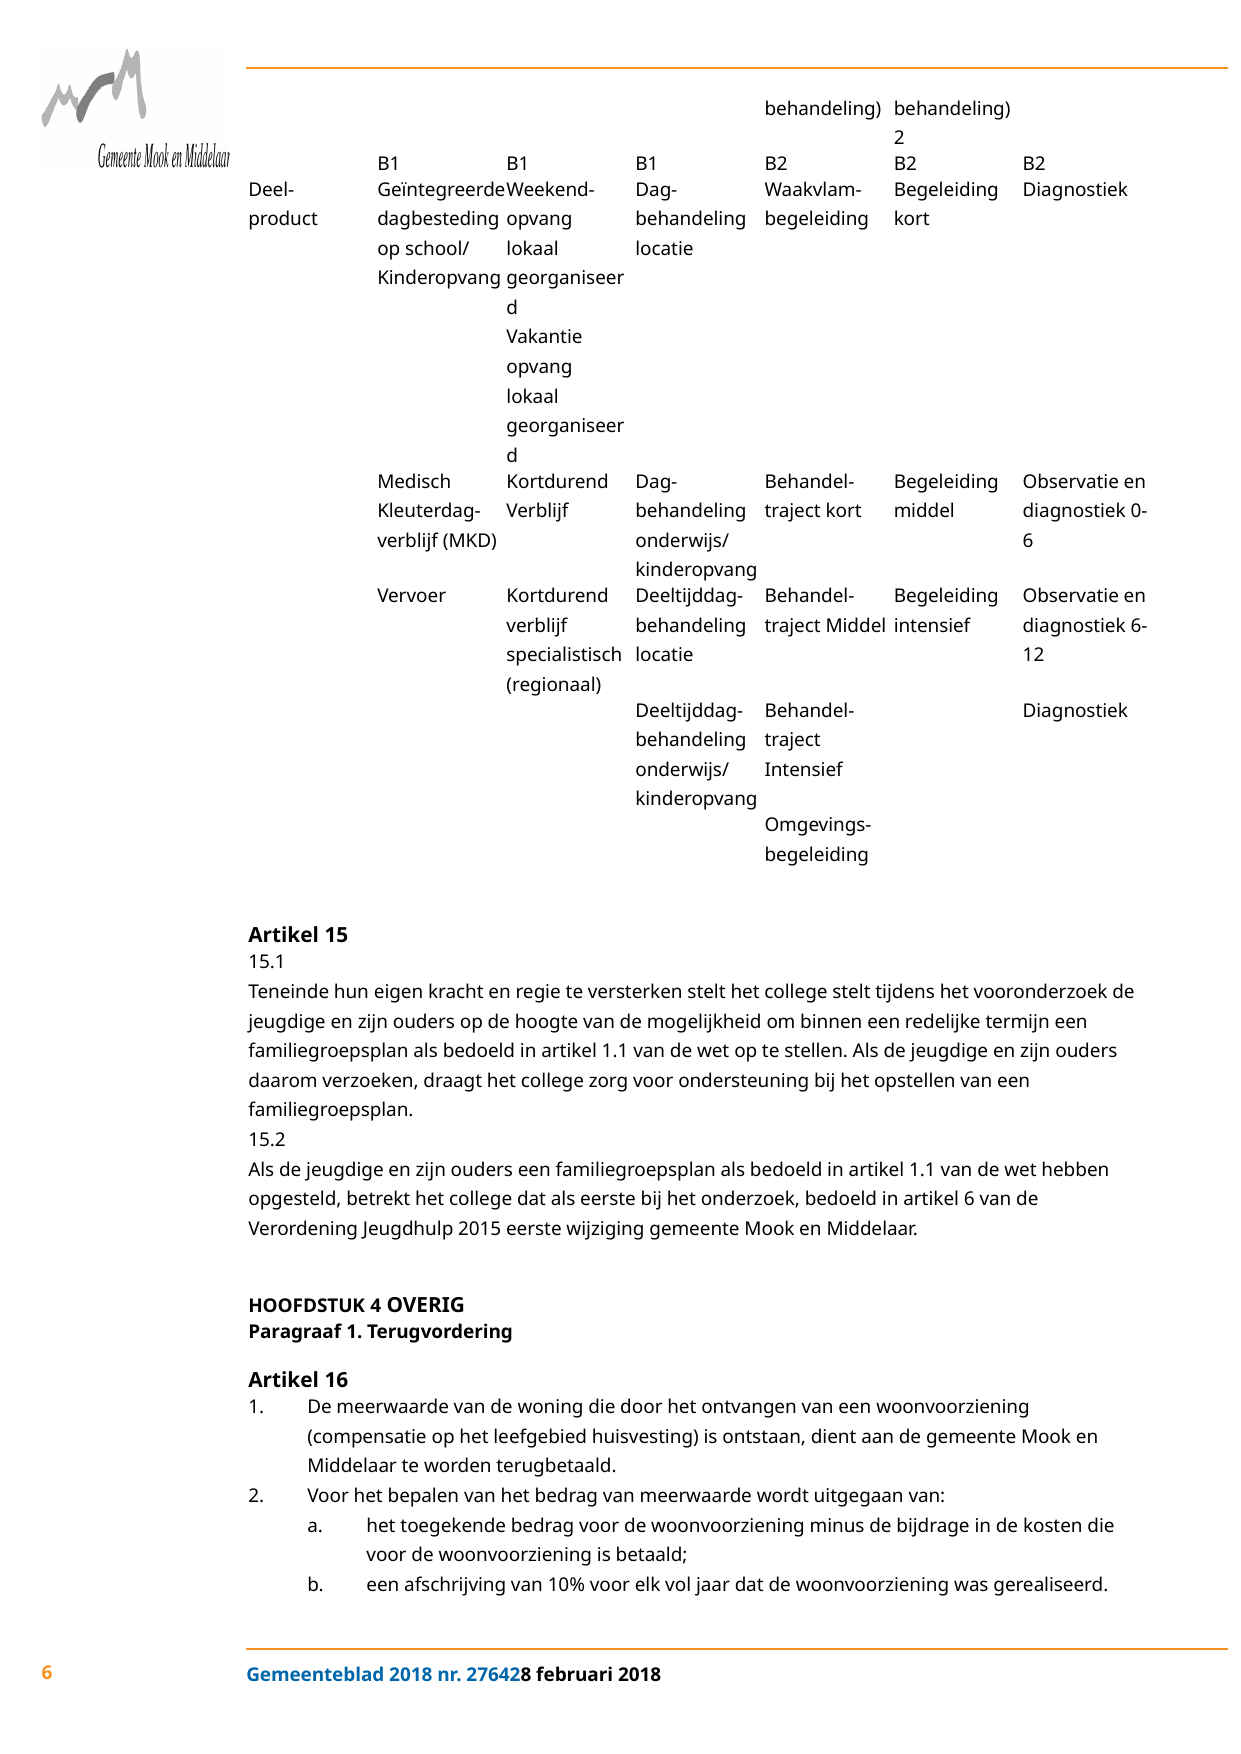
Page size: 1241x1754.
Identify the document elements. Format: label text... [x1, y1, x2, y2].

table_cell [894, 811, 1022, 867]
list het toegekende bedrag voor de woonvoorziening minus de bijdrage in de kosten die voor de woonvoorziening is betaald; [307, 1512, 1152, 1567]
text 15.2 [248, 1126, 1152, 1152]
text HOOFDSTUK 4 OVERIG [248, 1290, 1152, 1318]
table_cell Dag- behandeling onderwijs/ kinderopvang [635, 468, 764, 582]
table_cell B1 [377, 150, 506, 176]
table_header [248, 95, 377, 150]
table_cell [248, 697, 377, 811]
table_cell [377, 811, 506, 867]
table_cell B1 [506, 150, 635, 176]
table_cell Observatie en diagnostiek 0-6 [1023, 468, 1152, 582]
table_cell Deeltijddag- behandeling onderwijs/ kinderopvang [635, 697, 764, 811]
table_cell [248, 468, 377, 582]
table_header behandeling) 2 [894, 95, 1022, 150]
table_cell Omgevings- begeleiding [764, 811, 893, 867]
table_cell Behandel- traject kort [764, 468, 893, 582]
table_header [1023, 95, 1152, 150]
table_cell Kortdurend Verblijf [506, 468, 635, 582]
table_cell Dag- behandeling locatie [635, 176, 764, 468]
table_cell Diagnostiek [1023, 176, 1152, 468]
list De meerwaarde van de woning die door het ontvangen van een woonvoorziening (compensatie op het leefgebied huisvesting) is ontstaan, dient aan de gemeente Mook en Middelaar te worden terugbetaald. [248, 1393, 1152, 1478]
text Artikel 16 [248, 1365, 1152, 1393]
list een afschrijving van 10% voor elk vol jaar dat de woonvoorziening was gerealiseerd. [307, 1571, 1152, 1597]
table_cell Kortdurend verblijf specialistisch (regionaal) [506, 582, 635, 697]
table_cell Deeltijddag- behandeling locatie [635, 582, 764, 697]
text Artikel 15 [248, 920, 1152, 949]
table_cell [506, 697, 635, 811]
table_cell Behandel- traject Middel [764, 582, 893, 697]
table_cell [248, 582, 377, 697]
table_cell Begeleiding middel [894, 468, 1022, 582]
table_cell Diagnostiek [1023, 697, 1152, 811]
table_cell Geïntegreerde dagbesteding op school/ Kinderopvang [377, 176, 506, 468]
table_cell Weekend-opvang lokaal georganiseerd Vakantie opvang lokaal georganiseerd [506, 176, 635, 468]
table_header behandeling) [764, 95, 893, 150]
table_cell Waakvlam- begeleiding [764, 176, 893, 468]
table_header [506, 95, 635, 150]
table_cell [506, 811, 635, 867]
table_cell B2 [1023, 150, 1152, 176]
table_cell [248, 150, 377, 176]
table_header [635, 95, 764, 150]
table_cell Deel- product [248, 176, 377, 468]
picture [41, 47, 231, 172]
table_cell B1 [635, 150, 764, 176]
text 15.1 [248, 949, 1152, 974]
table_cell Vervoer [377, 582, 506, 697]
text Als de jeugdige en zijn ouders een familiegroepsplan als bedoeld in artikel 1.1 van de wet hebben opgesteld, betrekt het college dat als eerste bij het onderzoek, bedoeld in artikel 6 van de Verordening Jeugdhulp 2015 eerste wijziging gemeente Mook en Middelaar. [248, 1156, 1152, 1241]
table_cell [635, 811, 764, 867]
table_cell [377, 697, 506, 811]
table_cell Begeleiding kort [894, 176, 1022, 468]
table_cell B2 [764, 150, 893, 176]
table_cell [894, 697, 1022, 811]
table_cell Behandel- traject Intensief [764, 697, 893, 811]
text Teneinde hun eigen kracht en regie te versterken stelt het college stelt tijdens het vooronderzoek de jeugdige en zijn ouders op de hoogte van de mogelijkheid om binnen een redelijke termijn een familiegroepsplan als bedoeld in artikel 1.1 van de wet op te stellen. Als de jeugdige en zijn ouders daarom verzoeken, draagt het college zorg voor ondersteuning bij het opstellen van een familiegroepsplan. [248, 978, 1152, 1122]
list Voor het bepalen van het bedrag van meerwaarde wordt uitgegaan van: [248, 1482, 1152, 1508]
table_cell Medisch Kleuterdag- verblijf (MKD) [377, 468, 506, 582]
table_cell [248, 811, 377, 867]
table_cell B2 [894, 150, 1022, 176]
table_cell Begeleiding intensief [894, 582, 1022, 697]
table_header [377, 95, 506, 150]
text Paragraaf 1. Terugvordering [248, 1318, 1152, 1344]
table_cell Observatie en diagnostiek 6-12 [1023, 582, 1152, 697]
table_cell [1023, 811, 1152, 867]
